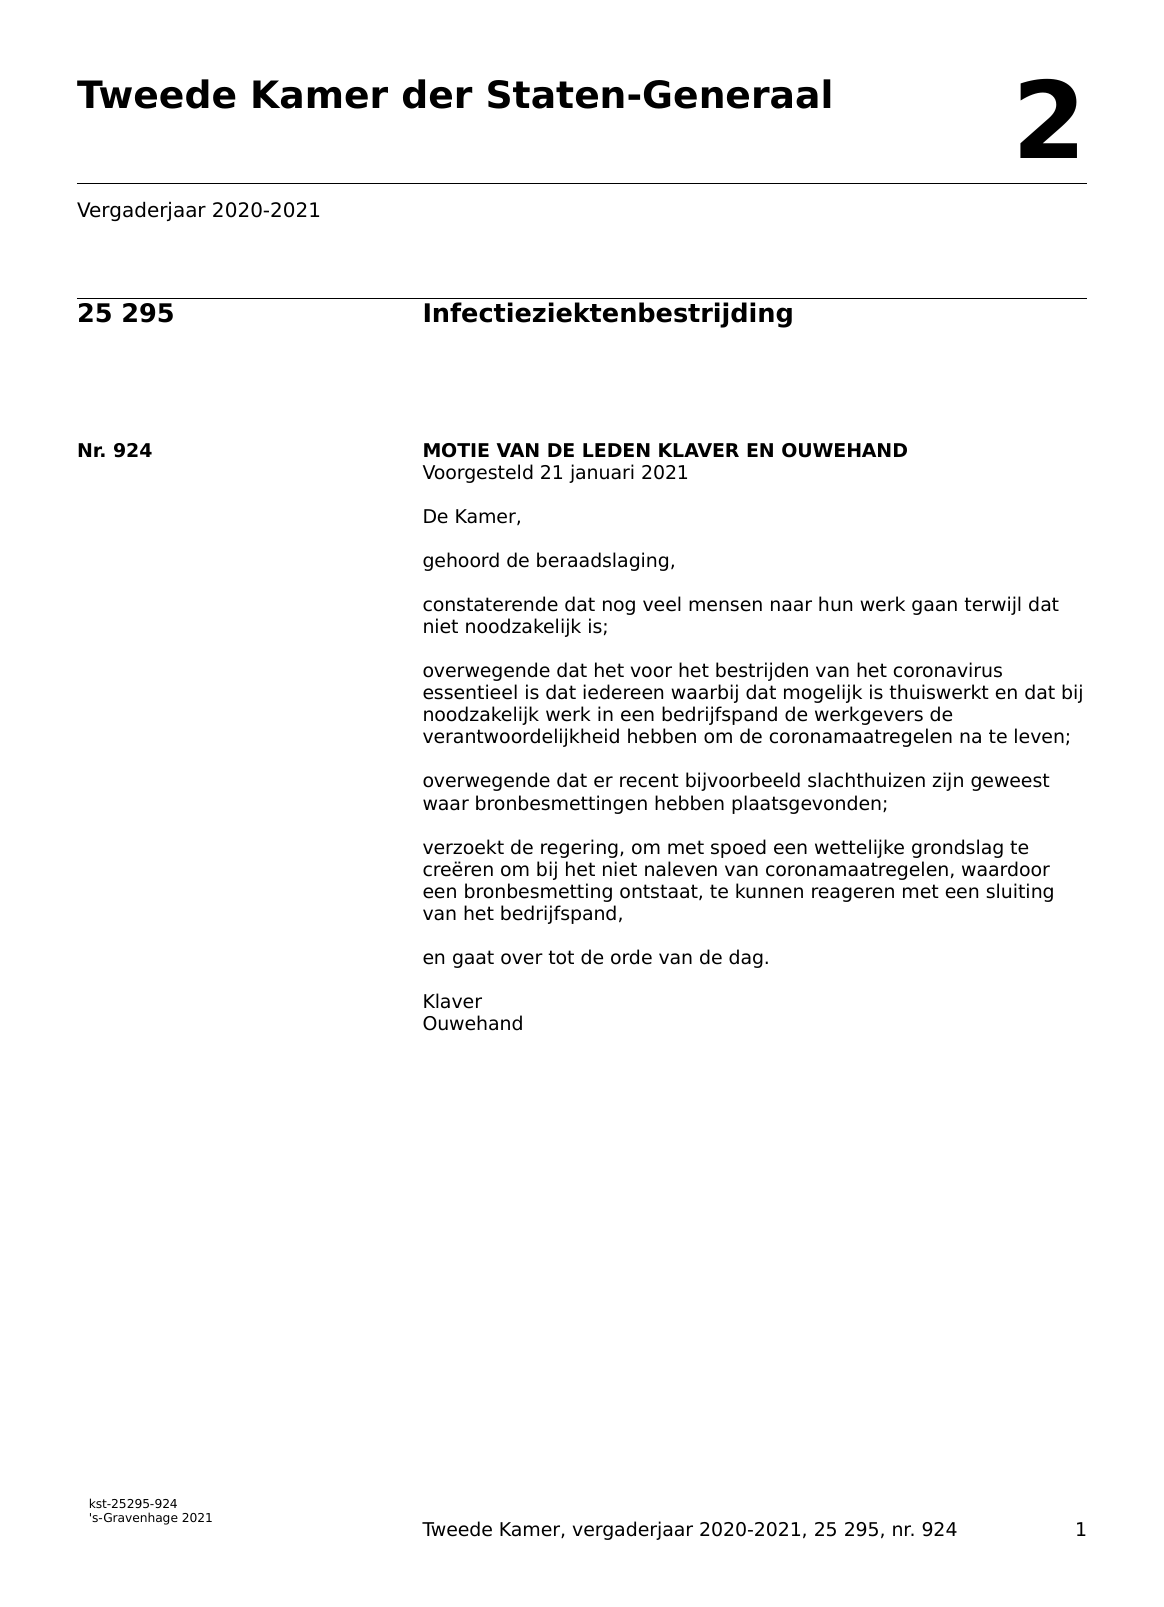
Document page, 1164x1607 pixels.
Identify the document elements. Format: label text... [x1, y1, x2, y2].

text overwegende dat het voor het bestrijden van het coronavirus essentieel is dat iedereen waarbij dat mogelijk is thuiswerkt en dat bij noodzakelijk werk in een bedrijfspand de werkgevers de verantwoordelijkheid hebben om de coronamaatregelen na te leven; [422, 660, 1087, 748]
text De Kamer, [422, 506, 1087, 528]
text gehoord de beraadslaging, [422, 550, 1087, 572]
subtitle 25 295 Infectieziektenbestrijding [77, 299, 1087, 329]
table_cell Vergaderjaar 2020-2021 [77, 184, 1087, 298]
text verzoekt de regering, om met spoed een wettelijke grondslag te creëren om bij het niet naleven van coronamaatregelen, waardoor een bronbesmetting ontstaat, te kunnen reageren met een sluiting van het bedrijfspand, [422, 837, 1087, 924]
text Ouwehand [422, 1013, 1087, 1035]
subtitle Nr. 924 MOTIE VAN DE LEDEN KLAVER EN OUWEHAND [77, 440, 1087, 462]
text en gaat over tot de orde van de dag. [422, 947, 1087, 969]
text 's-Gravenhage 2021 [88, 1511, 323, 1525]
text kst-25295-924 [88, 1497, 323, 1511]
table_header 2 [886, 59, 1087, 183]
text overwegende dat er recent bijvoorbeeld slachthuizen zijn geweest waar bronbesmettingen hebben plaatsgevonden; [422, 770, 1087, 814]
table_header Tweede Kamer der Staten-Generaal [77, 59, 886, 183]
text Voorgesteld 21 januari 2021 [422, 462, 1087, 484]
text constaterende dat nog veel mensen naar hun werk gaan terwijl dat niet noodzakelijk is; [422, 594, 1087, 638]
text Klaver [422, 991, 1087, 1013]
